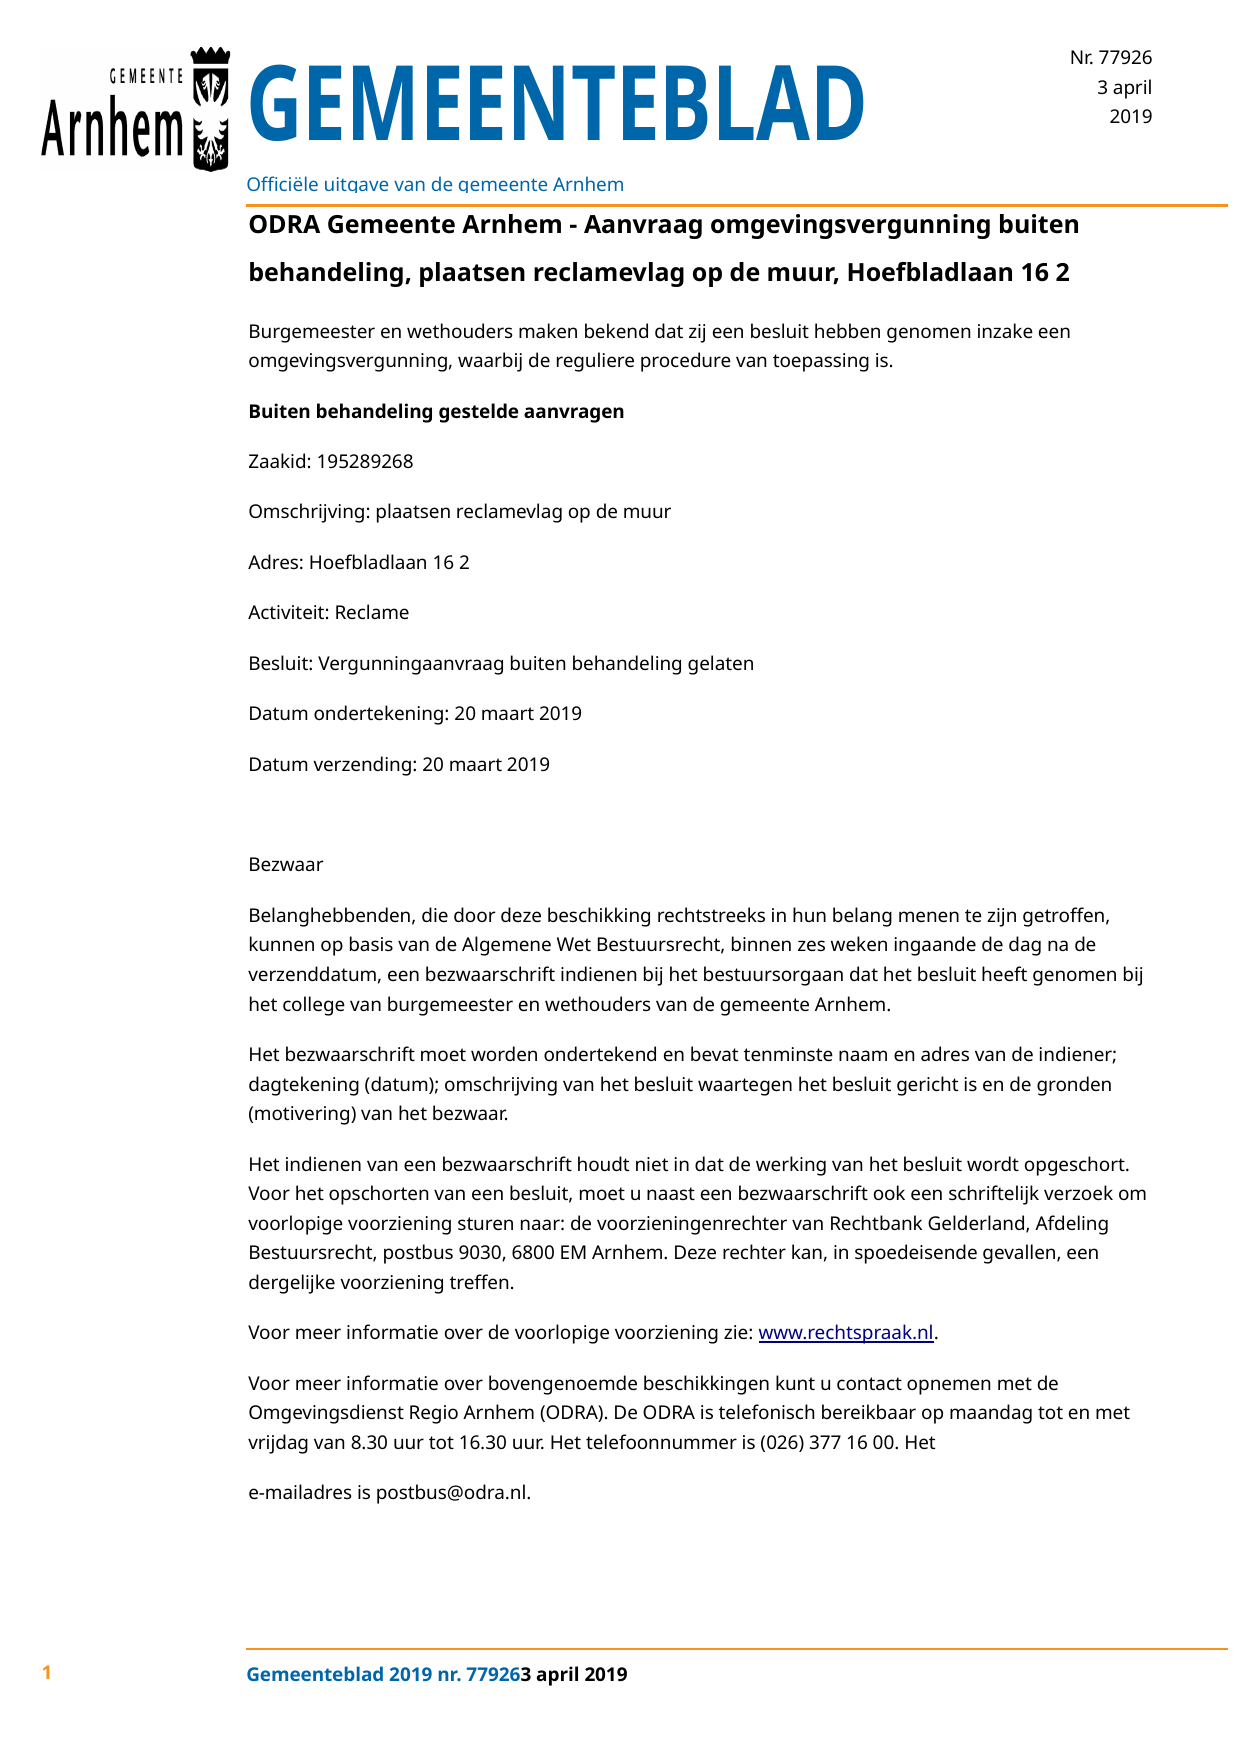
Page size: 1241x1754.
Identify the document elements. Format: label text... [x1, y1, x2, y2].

text Activiteit: Reclame [248, 599, 1152, 625]
text Voor meer informatie over de voorlopige voorziening zie: www.rechtspraak.nl. [248, 1319, 1152, 1345]
text Bezwaar [248, 852, 1152, 877]
text Datum ondertekening: 20 maart 2019 [248, 700, 1152, 726]
text Voor meer informatie over bovengenoemde beschikkingen kunt u contact opnemen met de Omgevingsdienst Regio Arnhem (ODRA). De ODRA is telefonisch bereikbaar op maandag tot en met vrijdag van 8.30 uur tot 16.30 uur. Het telefoonnummer is (026) 377 16 00. Het [248, 1370, 1152, 1455]
text e-mailadres is postbus@odra.nl. [248, 1479, 1152, 1505]
text Omschrijving: plaatsen reclamevlag op de muur [248, 499, 1152, 524]
text Besluit: Vergunningaanvraag buiten behandeling gelaten [248, 650, 1152, 676]
text Adres: Hoefbladlaan 16 2 [248, 549, 1152, 575]
text Datum verzending: 20 maart 2019 [248, 751, 1152, 777]
text Burgemeester en wethouders maken bekend dat zij een besluit hebben genomen inzake een omgevingsvergunning, waarbij de reguliere procedure van toepassing is. [248, 318, 1152, 373]
text Belanghebbenden, die door deze beschikking rechtstreeks in hun belang menen te zijn getroffen, kunnen op basis van de Algemene Wet Bestuursrecht, binnen zes weken ingaande de dag na de verzenddatum, een bezwaarschrift indienen bij het bestuursorgaan dat het besluit heeft genomen bij het college van burgemeester en wethouders van de gemeente Arnhem. [248, 902, 1152, 1017]
text Buiten behandeling gestelde aanvragen [248, 398, 1152, 424]
picture [41, 47, 231, 172]
text ODRA Gemeente Arnhem - Aanvraag omgevingsvergunning buiten behandeling, plaatsen reclamevlag op de muur, Hoefbladlaan 16 2 [248, 207, 1152, 288]
text Zaakid: 195289268 [248, 448, 1152, 474]
text Het indienen van een bezwaarschrift houdt niet in dat de werking van het besluit wordt opgeschort. Voor het opschorten van een besluit, moet u naast een bezwaarschrift ook een schriftelijk verzoek om voorlopige voorziening sturen naar: de voorzieningenrechter van Rechtbank Gelderland, Afdeling Bestuursrecht, postbus 9030, 6800 EM Arnhem. Deze rechter kan, in spoedeisende gevallen, een dergelijke voorziening treffen. [248, 1151, 1152, 1295]
text Het bezwaarschrift moet worden ondertekend en bevat tenminste naam en adres van de indiener; dagtekening (datum); omschrijving van het besluit waartegen het besluit gericht is en de gronden (motivering) van het bezwaar. [248, 1041, 1152, 1126]
